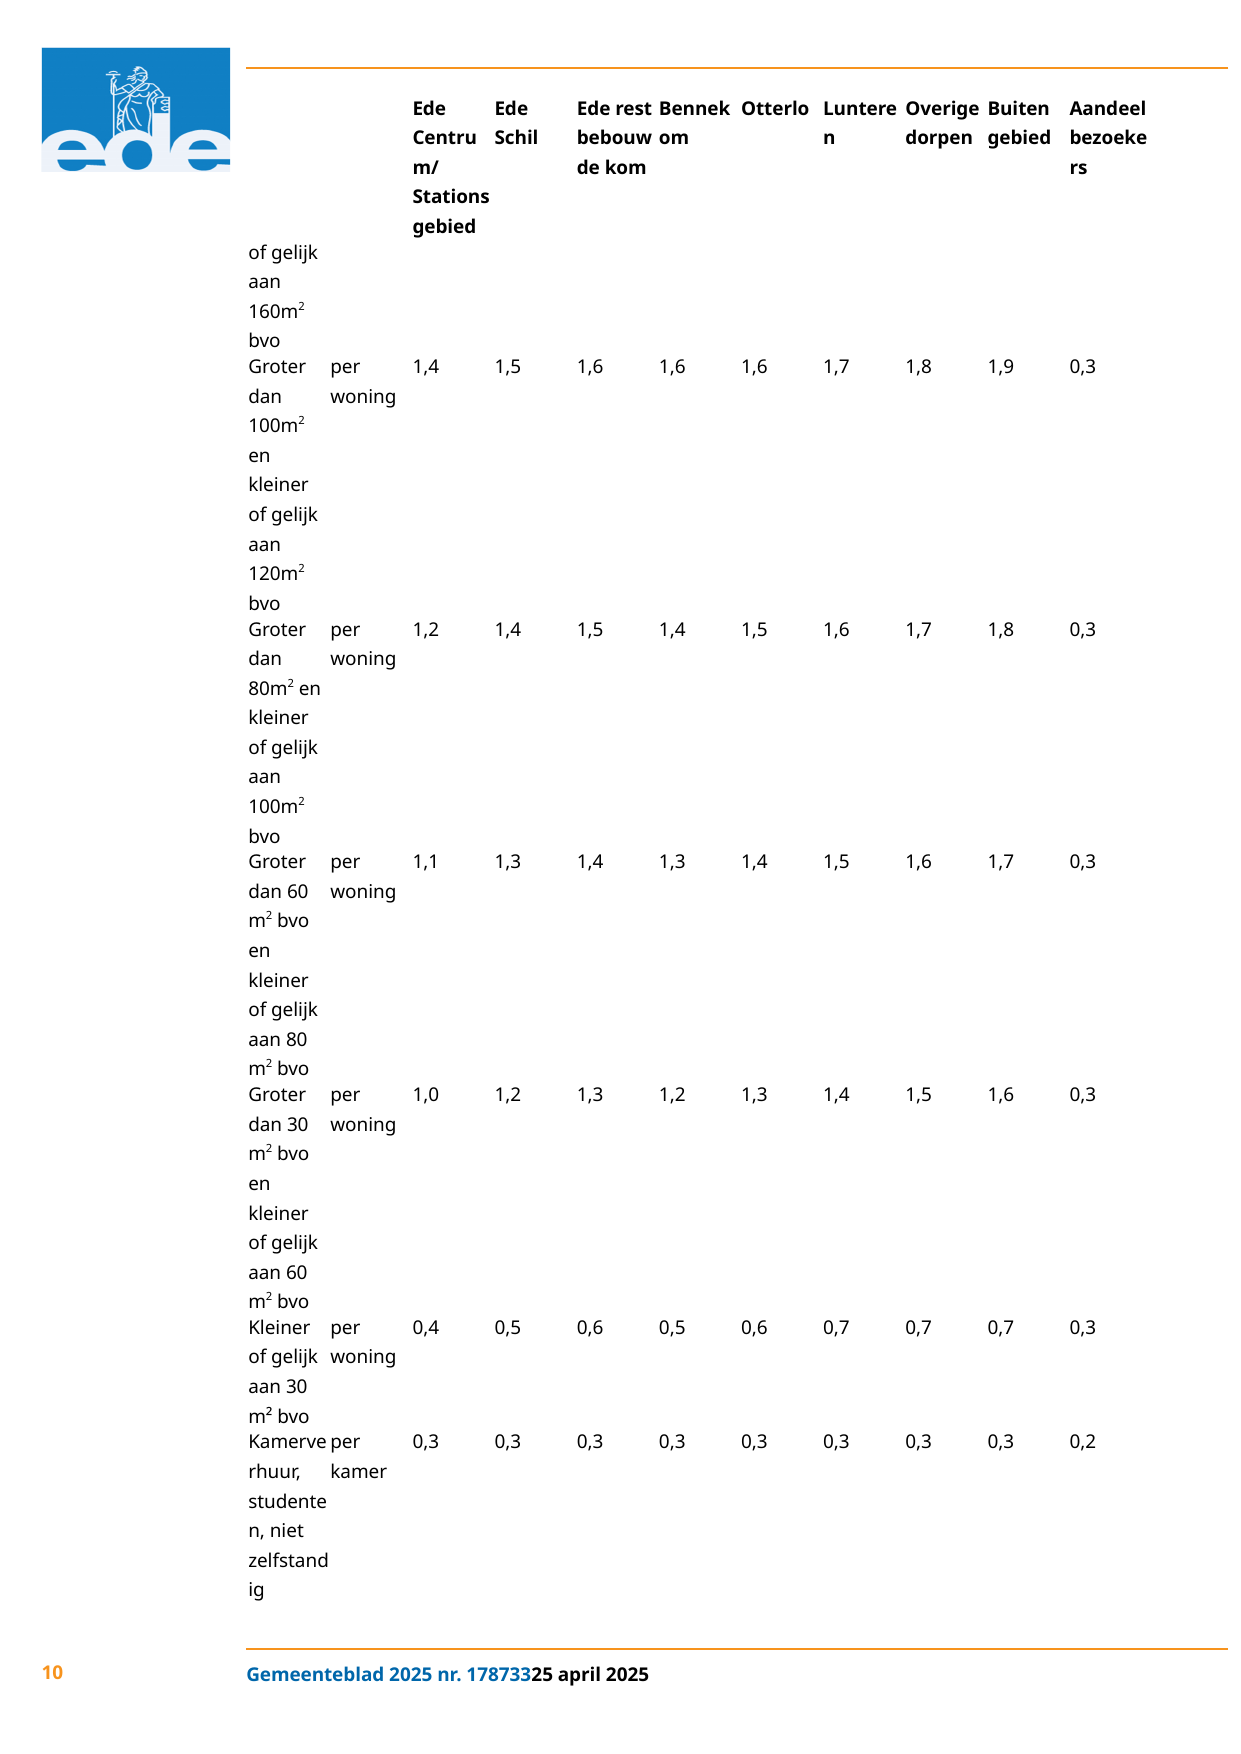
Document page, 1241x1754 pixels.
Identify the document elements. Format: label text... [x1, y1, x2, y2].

table_cell 1,6 [987, 1081, 1069, 1314]
table_cell 1,2 [659, 1081, 741, 1314]
table_cell 1,4 [577, 849, 659, 1081]
table_cell 0,3 [577, 1429, 659, 1602]
table_cell Groter dan 60 m2 bvo en kleiner of gelijk aan 80 m2 bvo [248, 849, 330, 1081]
table_cell 0,3 [659, 1429, 741, 1602]
table_cell 0,3 [1069, 353, 1152, 616]
table_cell per woning [330, 616, 412, 848]
table_cell per woning [330, 353, 412, 616]
table_header Ede Centrum/ Stations gebied [412, 95, 494, 239]
table_cell 1,6 [659, 353, 741, 616]
table_cell 0,3 [741, 1429, 823, 1602]
table_cell 1,2 [494, 1081, 577, 1314]
table_header Ede Schil [494, 95, 577, 239]
table_cell 1,3 [577, 1081, 659, 1314]
table_cell 1,3 [741, 1081, 823, 1314]
table_cell 1,8 [987, 616, 1069, 848]
table_cell [577, 239, 659, 353]
table_cell 0,3 [987, 1429, 1069, 1602]
table_cell Kleiner of gelijk aan 30 m² bvo [248, 1314, 330, 1429]
table_cell 1,5 [823, 849, 905, 1081]
table_cell 1,5 [577, 616, 659, 848]
table_cell 1,4 [741, 849, 823, 1081]
table_cell [659, 239, 741, 353]
table_cell 1,5 [494, 353, 577, 616]
table_cell 0,6 [741, 1314, 823, 1429]
table_cell 0,7 [823, 1314, 905, 1429]
table_cell 0,4 [412, 1314, 494, 1429]
table_cell 1,7 [987, 849, 1069, 1081]
table_cell 1,9 [987, 353, 1069, 616]
table_cell 0,7 [987, 1314, 1069, 1429]
table_cell 1,6 [741, 353, 823, 616]
table_cell [1069, 239, 1152, 353]
table_cell 0,6 [577, 1314, 659, 1429]
table_cell 1,8 [905, 353, 987, 616]
table_cell 0,3 [823, 1429, 905, 1602]
table_cell per woning [330, 849, 412, 1081]
table_header Buiten gebied [987, 95, 1069, 239]
table_header Aandeel bezoekers [1069, 95, 1152, 239]
table_cell 0,2 [1069, 1429, 1152, 1602]
table_cell Groter dan 100m2 en kleiner of gelijk aan 120m2 bvo [248, 353, 330, 616]
picture [41, 47, 231, 172]
table_cell [987, 239, 1069, 353]
table_cell 0,3 [494, 1429, 577, 1602]
table_cell 1,7 [905, 616, 987, 848]
table_cell 1,3 [494, 849, 577, 1081]
table_cell 0,3 [1069, 1081, 1152, 1314]
table_cell 1,4 [494, 616, 577, 848]
table_cell 0,7 [905, 1314, 987, 1429]
table_cell of gelijk aan 160m2 bvo [248, 239, 330, 353]
table_cell Groter dan 80m2 en kleiner of gelijk aan 100m2 bvo [248, 616, 330, 848]
table_cell per woning [330, 1314, 412, 1429]
table_cell [494, 239, 577, 353]
table_header Ede rest bebouwde kom [577, 95, 659, 239]
table_header [330, 95, 412, 239]
table_cell 0,3 [905, 1429, 987, 1602]
table_cell 0,5 [494, 1314, 577, 1429]
table_header Bennekom [659, 95, 741, 239]
table_cell [905, 239, 987, 353]
table_cell 1,2 [412, 616, 494, 848]
table_cell 0,3 [412, 1429, 494, 1602]
table_cell 0,3 [1069, 849, 1152, 1081]
table_cell 1,6 [577, 353, 659, 616]
table_cell 0,3 [1069, 616, 1152, 848]
table_cell 1,4 [659, 616, 741, 848]
table_header Lunteren [823, 95, 905, 239]
table_cell 1,0 [412, 1081, 494, 1314]
table_cell 0,5 [659, 1314, 741, 1429]
table_cell 1,1 [412, 849, 494, 1081]
table_cell [330, 239, 412, 353]
table_cell 1,6 [905, 849, 987, 1081]
table_cell 1,7 [823, 353, 905, 616]
table_cell per woning [330, 1081, 412, 1314]
table_cell 1,5 [905, 1081, 987, 1314]
table_cell 1,6 [823, 616, 905, 848]
table_cell Groter dan 30 m2 bvo en kleiner of gelijk aan 60 m2 bvo [248, 1081, 330, 1314]
table_cell [823, 239, 905, 353]
table_header Otterlo [741, 95, 823, 239]
table_cell 1,4 [412, 353, 494, 616]
table_cell Kamerverhuur, studenten, niet zelfstandig [248, 1429, 330, 1602]
table_cell 0,3 [1069, 1314, 1152, 1429]
table_cell 1,5 [741, 616, 823, 848]
table_cell [412, 239, 494, 353]
table_cell per kamer [330, 1429, 412, 1602]
table_cell [741, 239, 823, 353]
table_header [248, 95, 330, 239]
table_cell 1,3 [659, 849, 741, 1081]
table_header Overige dorpen [905, 95, 987, 239]
table_cell 1,4 [823, 1081, 905, 1314]
